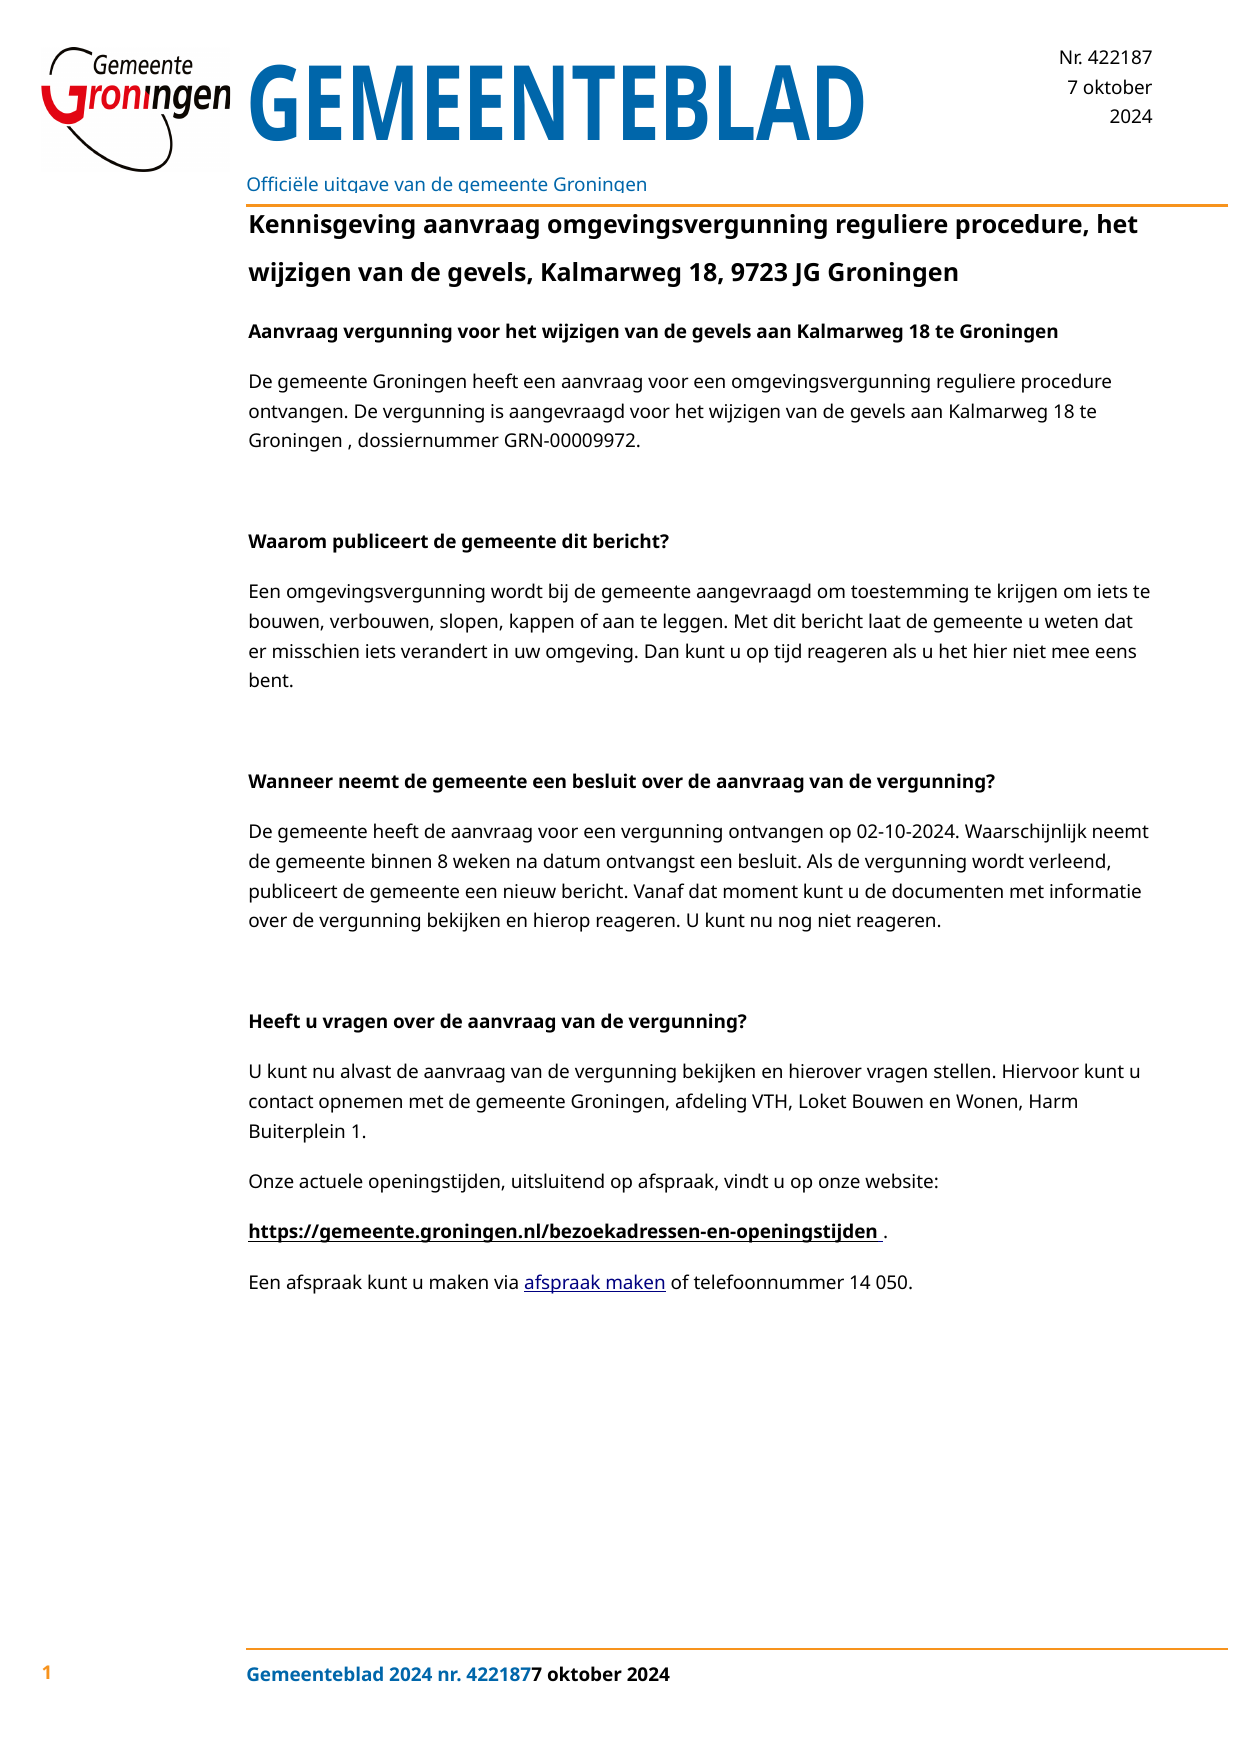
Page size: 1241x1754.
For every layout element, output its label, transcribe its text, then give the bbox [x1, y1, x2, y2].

text https://gemeente.groningen.nl/bezoekadressen-en-openingstijden . [248, 1219, 1152, 1244]
text Een omgevingsvergunning wordt bij de gemeente aangevraagd om toestemming te krijgen om iets te bouwen, verbouwen, slopen, kappen of aan te leggen. Met dit bericht laat de gemeente u weten dat er misschien iets verandert in uw omgeving. Dan kunt u op tijd reageren als u het hier niet mee eens bent. [248, 579, 1152, 693]
text Aanvraag vergunning voor het wijzigen van de gevels aan Kalmarweg 18 te Groningen [248, 318, 1152, 344]
text Heeft u vragen over de aanvraag van de vergunning? [248, 1008, 1152, 1034]
text De gemeente Groningen heeft een aanvraag voor een omgevingsvergunning reguliere procedure ontvangen. De vergunning is aangevraagd voor het wijzigen van de gevels aan Kalmarweg 18 te Groningen , dossiernummer GRN-00009972. [248, 368, 1152, 453]
picture [41, 47, 231, 172]
text Waarom publiceert de gemeente dit bericht? [248, 528, 1152, 554]
text De gemeente heeft de aanvraag voor een vergunning ontvangen op 02-10-2024. Waarschijnlijk neemt de gemeente binnen 8 weken na datum ontvangst een besluit. Als de vergunning wordt verleend, publiceert de gemeente een nieuw bericht. Vanaf dat moment kunt u de documenten met informatie over de vergunning bekijken en hierop reageren. U kunt nu nog niet reageren. [248, 819, 1152, 933]
text Een afspraak kunt u maken via afspraak maken of telefoonnummer 14 050. [248, 1269, 1152, 1295]
text U kunt nu alvast de aanvraag van de vergunning bekijken en hierover vragen stellen. Hiervoor kunt u contact opnemen met de gemeente Groningen, afdeling VTH, Loket Bouwen en Wonen, Harm Buiterplein 1. [248, 1059, 1152, 1144]
text Onze actuele openingstijden, uitsluitend op afspraak, vindt u op onze website: [248, 1168, 1152, 1194]
text Wanneer neemt de gemeente een besluit over de aanvraag van de vergunning? [248, 768, 1152, 794]
text Kennisgeving aanvraag omgevingsvergunning reguliere procedure, het wijzigen van de gevels, Kalmarweg 18, 9723 JG Groningen [248, 207, 1152, 288]
